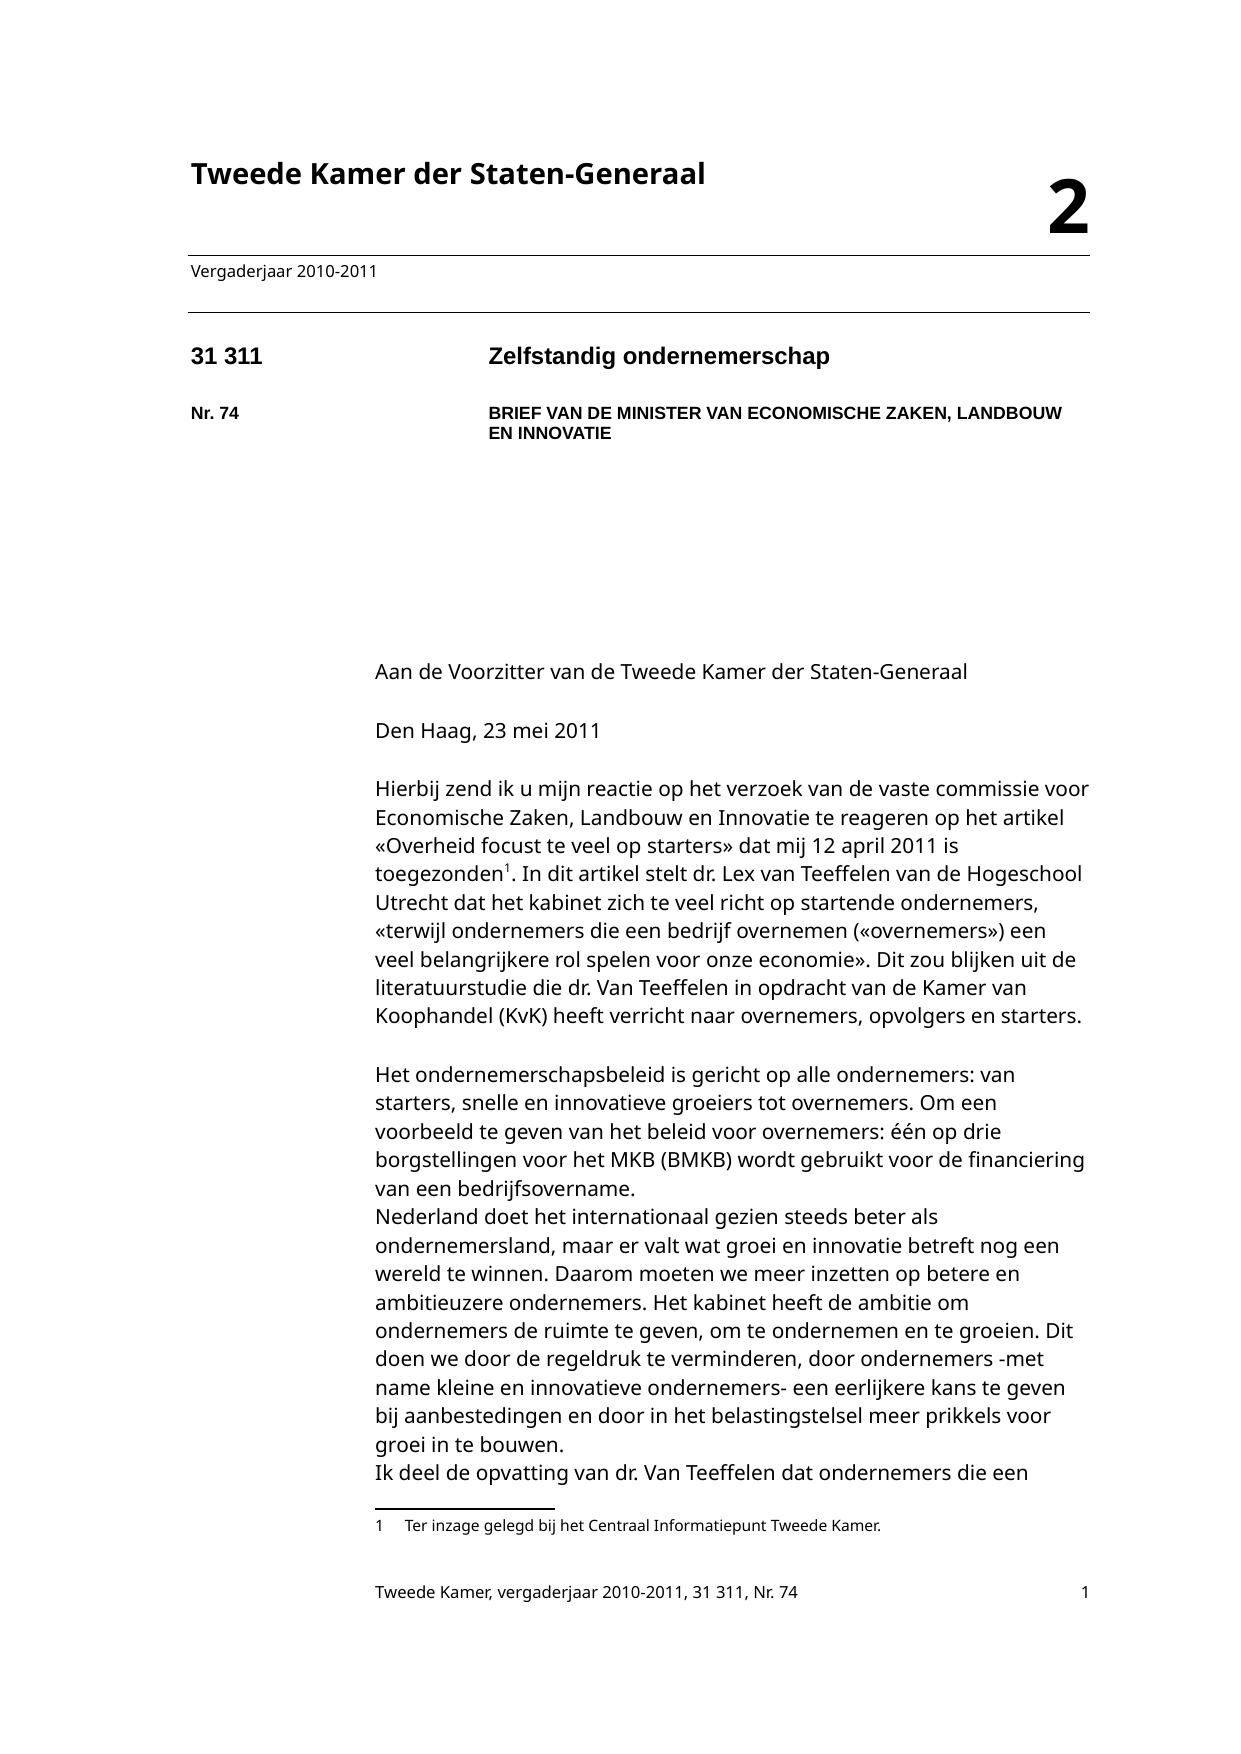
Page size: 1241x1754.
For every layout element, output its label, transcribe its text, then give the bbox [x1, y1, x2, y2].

table_cell Zelfstandig ondernemerschap [485, 339, 1090, 399]
table_cell [485, 256, 1090, 312]
text Het ondernemerschapsbeleid is gericht op alle ondernemers: van starters, snelle en innovatieve groeiers tot overnemers. Om een voorbeeld te geven van het beleid voor overnemers: één op drie borgstellingen voor het MKB (BMKB) wordt gebruikt voor de financiering van een bedrijfsovername. [375, 1060, 1090, 1202]
text Aan de Voorzitter van de Tweede Kamer der Staten-Generaal [375, 657, 1090, 686]
text Nederland doet het internationaal gezien steeds beter als ondernemersland, maar er valt wat groei en innovatie betreft nog een wereld te winnen. Daarom moeten we meer inzetten op betere en ambitieuzere ondernemers. Het kabinet heeft de ambitie om ondernemers de ruimte te geven, om te ondernemen en te groeien. Dit doen we door de regeldruk te verminderen, door ondernemers -met name kleine en innovatieve ondernemers- een eerlijkere kans te geven bij aanbestedingen en door in het belastingstelsel meer prikkels voor groei in te bouwen. [375, 1202, 1090, 1458]
table_header Tweede Kamer der Staten-Generaal [188, 150, 909, 255]
text Ter inzage gelegd bij het Centraal Informatiepunt Tweede Kamer. [375, 1508, 1090, 1536]
table_header 2 [910, 150, 1090, 255]
table_cell Nr. 74 [188, 399, 485, 539]
text Hierbij zend ik u mijn reactie op het verzoek van de vaste commissie voor Economische Zaken, Landbouw en Innovatie te reageren op het artikel «Overheid focust te veel op starters» dat mij 12 april 2011 is toegezonden. In dit artikel stelt dr. Lex van Teeffelen van de Hogeschool Utrecht dat het kabinet zich te veel richt op startende ondernemers, «terwijl ondernemers die een bedrijf overnemen («overnemers») een veel belangrijkere rol spelen voor onze economie». Dit zou blijken uit de literatuurstudie die dr. Van Teeffelen in opdracht van de Kamer van Koophandel (KvK) heeft verricht naar overnemers, opvolgers en starters. [375, 774, 1090, 1030]
text Den Haag, 23 mei 2011 [375, 716, 1090, 744]
text Ik deel de opvatting van dr. Van Teeffelen dat ondernemers die een [375, 1458, 1090, 1487]
table_cell 31 311 [188, 339, 485, 399]
table_cell [485, 313, 1090, 339]
table_cell Vergaderjaar 2010-2011 [188, 256, 485, 312]
table_cell [188, 313, 485, 339]
table_cell BRIEF VAN DE MINISTER VAN ECONOMISCHE ZAKEN, LANDBOUW EN INNOVATIE [485, 399, 1090, 539]
